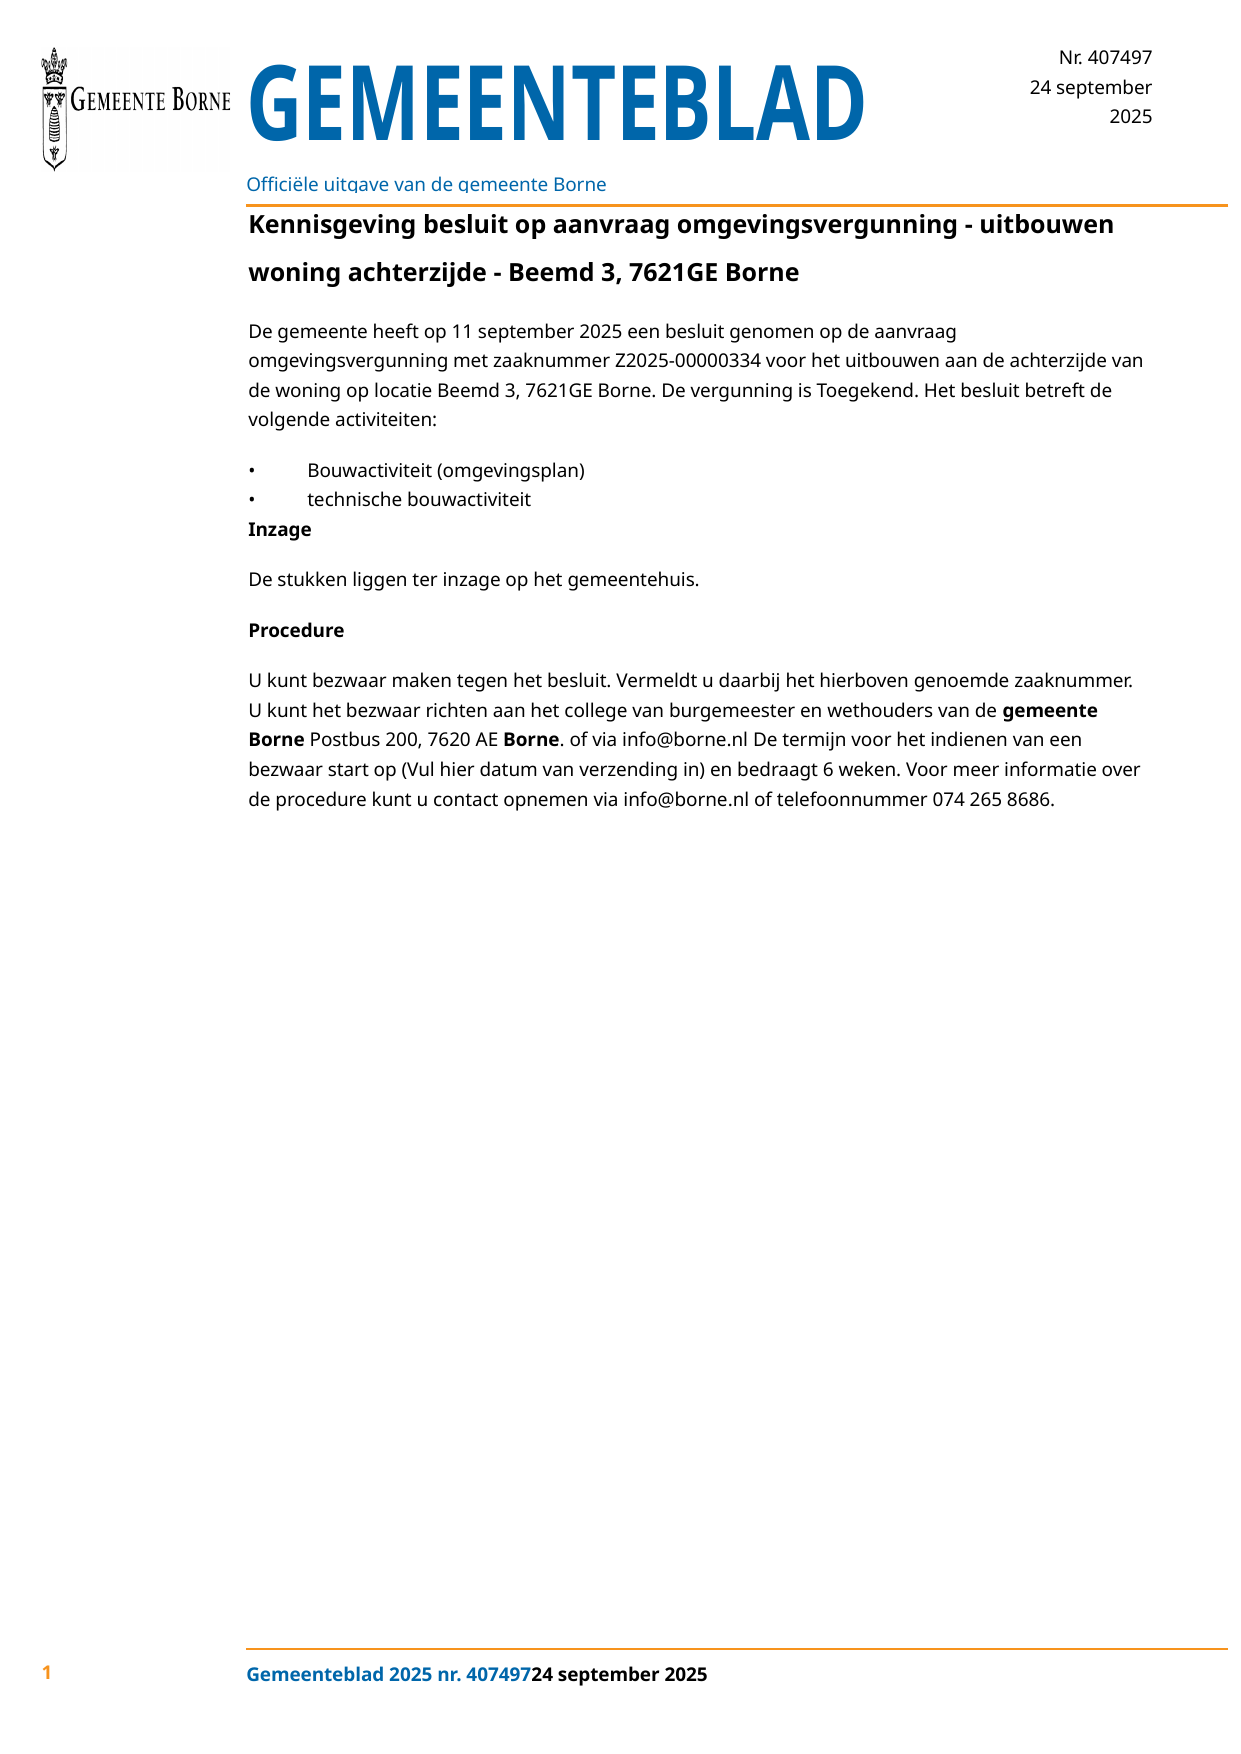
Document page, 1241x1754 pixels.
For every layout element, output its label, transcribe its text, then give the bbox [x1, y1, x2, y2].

text U kunt bezwaar maken tegen het besluit. Vermeldt u daarbij het hierboven genoemde zaaknummer. U kunt het bezwaar richten aan het college van burgemeester en wethouders van de gemeente Borne Postbus 200, 7620 AE Borne. of via info@borne.nl De termijn voor het indienen van een bezwaar start op (Vul hier datum van verzending in) en bedraagt 6 weken. Voor meer informatie over de procedure kunt u contact opnemen via info@borne.nl of telefoonnummer 074 265 8686. [248, 667, 1152, 812]
list technische bouwactiviteit [248, 487, 1152, 512]
list Bouwactiviteit (omgevingsplan) [248, 457, 1152, 483]
text Inzage [248, 516, 1152, 542]
text Kennisgeving besluit op aanvraag omgevingsvergunning - uitbouwen woning achterzijde - Beemd 3, 7621GE Borne [248, 207, 1152, 288]
text De gemeente heeft op 11 september 2025 een besluit genomen op de aanvraag omgevingsvergunning met zaaknummer Z2025-00000334 voor het uitbouwen aan de achterzijde van de woning op locatie Beemd 3, 7621GE Borne. De vergunning is Toegekend. Het besluit betreft de volgende activiteiten: [248, 318, 1152, 432]
picture [41, 47, 231, 172]
text Procedure [248, 617, 1152, 643]
text De stukken liggen ter inzage op het gemeentehuis. [248, 567, 1152, 592]
